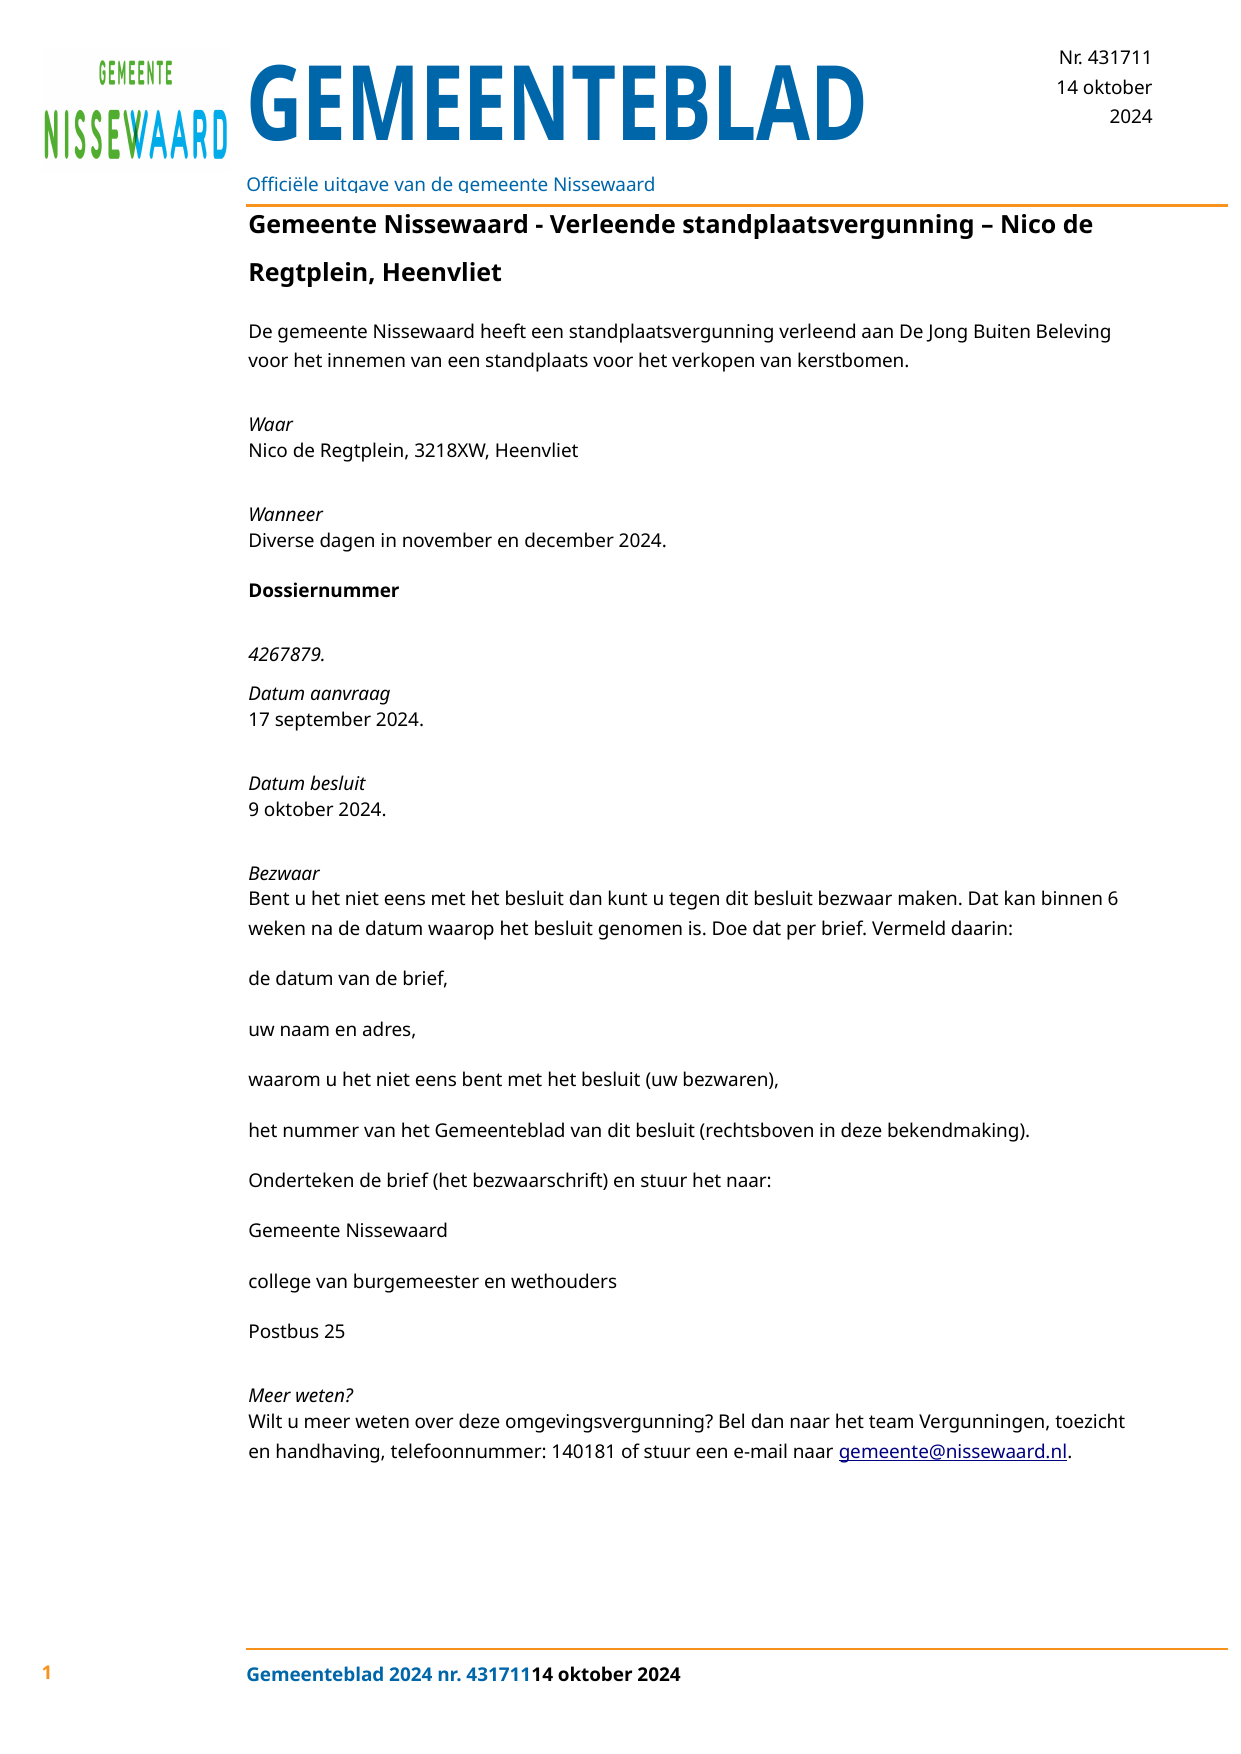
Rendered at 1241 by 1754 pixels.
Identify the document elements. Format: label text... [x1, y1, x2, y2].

text Onderteken de brief (het bezwaarschrift) en stuur het naar: [248, 1167, 1152, 1193]
text Dossiernummer [248, 577, 1152, 603]
text Datum aanvraag [248, 681, 1152, 706]
text Bent u het niet eens met het besluit dan kunt u tegen dit besluit bezwaar maken. Dat kan binnen 6 weken na de datum waarop het besluit genomen is. Doe dat per brief. Vermeld daarin: [248, 886, 1152, 941]
text 9 oktober 2024. [248, 796, 1152, 822]
text Diverse dagen in november en december 2024. [248, 527, 1152, 553]
text Datum besluit [248, 770, 1152, 796]
text Gemeente Nissewaard [248, 1218, 1152, 1243]
text college van burgemeester en wethouders [248, 1268, 1152, 1294]
text Wanneer [248, 501, 1152, 527]
text Gemeente Nissewaard - Verleende standplaatsvergunning – Nico de Regtplein, Heenvliet [248, 207, 1152, 288]
text Bezwaar [248, 860, 1152, 886]
text Meer weten? [248, 1382, 1152, 1408]
text Nico de Regtplein, 3218XW, Heenvliet [248, 437, 1152, 463]
text de datum van de brief, [248, 966, 1152, 991]
text waarom u het niet eens bent met het besluit (uw bezwaren), [248, 1066, 1152, 1092]
text uw naam en adres, [248, 1016, 1152, 1042]
text 17 september 2024. [248, 706, 1152, 732]
text De gemeente Nissewaard heeft een standplaatsvergunning verleend aan De Jong Buiten Beleving voor het innemen van een standplaats voor het verkopen van kerstbomen. [248, 318, 1152, 373]
picture [41, 47, 231, 172]
text het nummer van het Gemeenteblad van dit besluit (rechtsboven in deze bekendmaking). [248, 1117, 1152, 1143]
text Waar [248, 411, 1152, 437]
text Postbus 25 [248, 1318, 1152, 1344]
text 4267879. [248, 641, 1152, 667]
text Wilt u meer weten over deze omgevingsvergunning? Bel dan naar het team Vergunningen, toezicht en handhaving, telefoonnummer: 140181 of stuur een e-mail naar gemeente@nissewaard.nl. [248, 1408, 1152, 1463]
